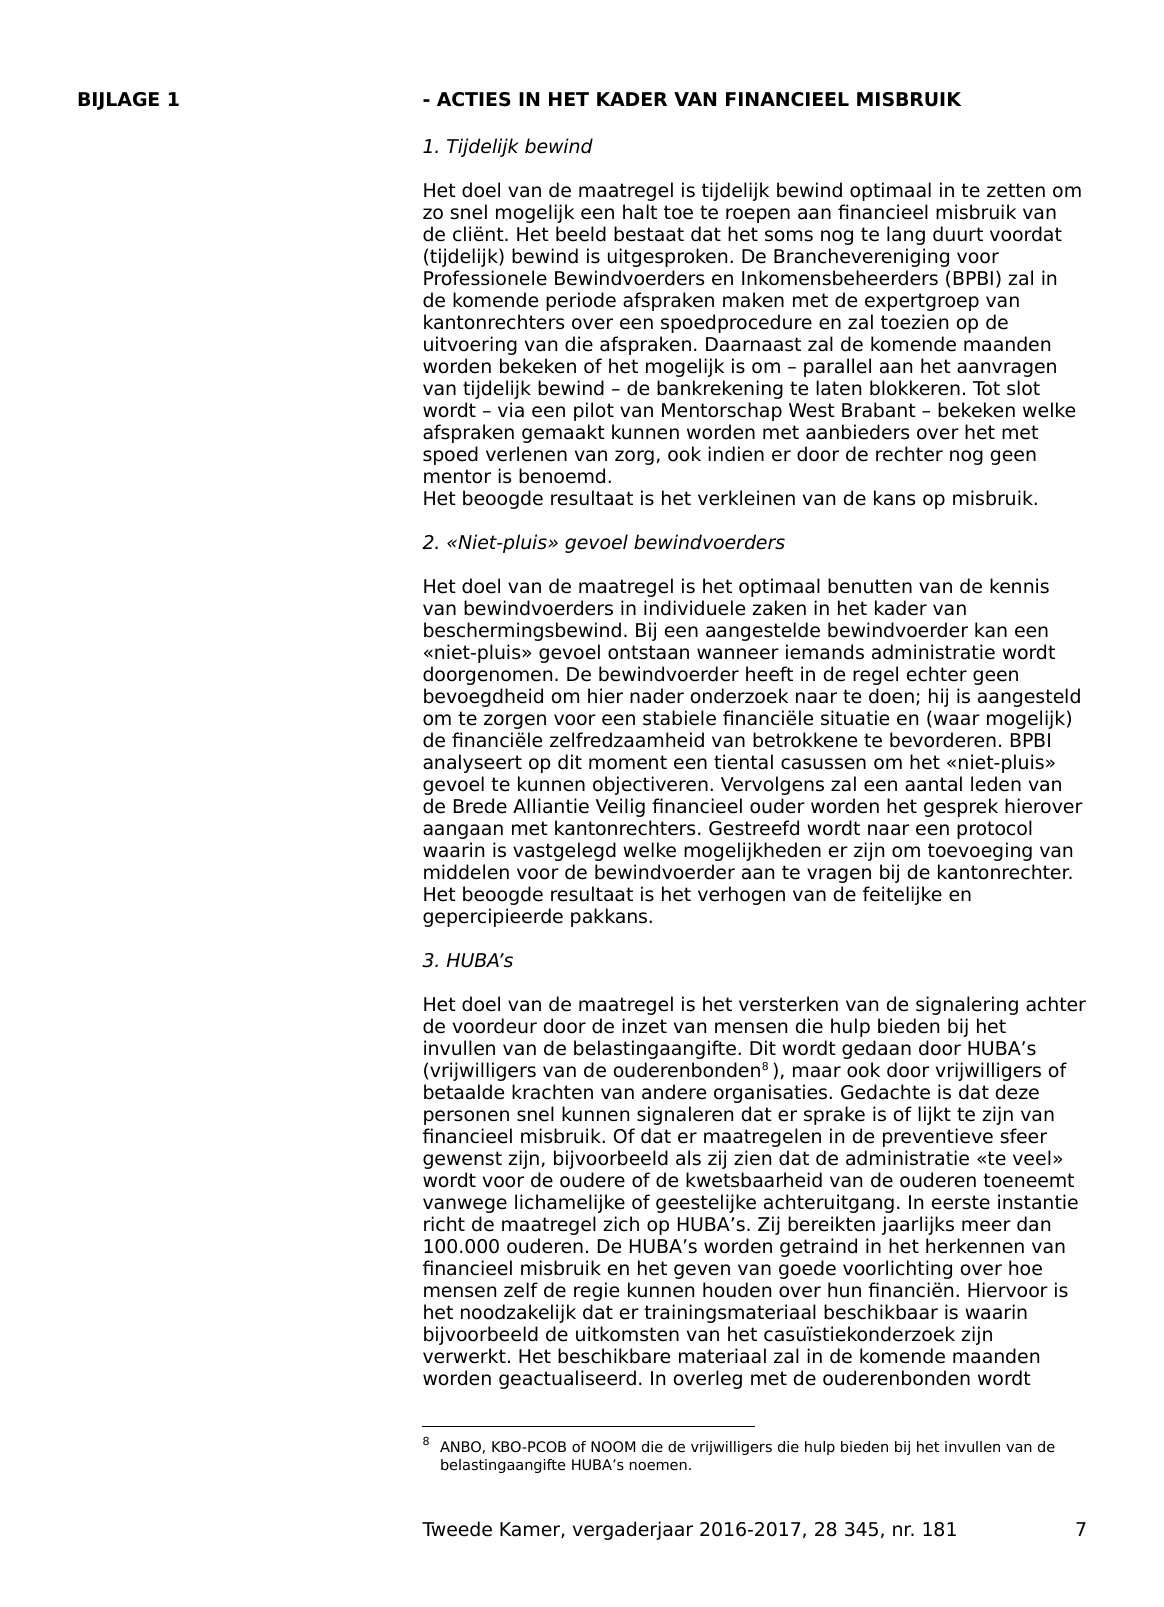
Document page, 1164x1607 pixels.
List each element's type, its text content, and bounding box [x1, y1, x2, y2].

text Het beoogde resultaat is het verhogen van de feitelijke en gepercipieerde pakkans. [422, 884, 1087, 928]
subtitle BIJLAGE 1 - ACTIES IN HET KADER VAN FINANCIEEL MISBRUIK [77, 89, 1087, 111]
text Het doel van de maatregel is tijdelijk bewind optimaal in te zetten om zo snel mogelijk een halt toe te roepen aan financieel misbruik van de cliënt. Het beeld bestaat dat het soms nog te lang duurt voordat (tijdelijk) bewind is uitgesproken. De Branchevereniging voor Professionele Bewindvoerders en Inkomensbeheerders (BPBI) zal in de komende periode afspraken maken met de expertgroep van kantonrechters over een spoedprocedure en zal toezien op de uitvoering van die afspraken. Daarnaast zal de komende maanden worden bekeken of het mogelijk is om – parallel aan het aanvragen van tijdelijk bewind – de bankrekening te laten blokkeren. Tot slot wordt – via een pilot van Mentorschap West Brabant – bekeken welke afspraken gemaakt kunnen worden met aanbieders over het met spoed verlenen van zorg, ook indien er door de rechter nog geen mentor is benoemd. [422, 180, 1087, 488]
text Het doel van de maatregel is het versterken van de signalering achter de voordeur door de inzet van mensen die hulp bieden bij het invullen van de belastingaangifte. Dit wordt gedaan door HUBA’s (vrijwilligers van de ouderenbonden), maar ook door vrijwilligers of betaalde krachten van andere organisaties. Gedachte is dat deze personen snel kunnen signaleren dat er sprake is of lijkt te zijn van financieel misbruik. Of dat er maatregelen in de preventieve sfeer gewenst zijn, bijvoorbeeld als zij zien dat de administratie «te veel» wordt voor de oudere of de kwetsbaarheid van de ouderen toeneemt vanwege lichamelijke of geestelijke achteruitgang. In eerste instantie richt de maatregel zich op HUBA’s. Zij bereikten jaarlijks meer dan 100.000 ouderen. De HUBA’s worden getraind in het herkennen van financieel misbruik en het geven van goede voorlichting over hoe mensen zelf de regie kunnen houden over hun financiën. Hiervoor is het noodzakelijk dat er trainingsmateriaal beschikbaar is waarin bijvoorbeeld de uitkomsten van het casuïstiekonderzoek zijn verwerkt. Het beschikbare materiaal zal in de komende maanden worden geactualiseerd. In overleg met de ouderenbonden wordt [422, 994, 1087, 1390]
subtitle 3. HUBA’s [422, 950, 1087, 972]
text Het beoogde resultaat is het verkleinen van de kans op misbruik. [422, 488, 1087, 510]
subtitle 1. Tijdelijk bewind [422, 136, 1087, 158]
text ANBO, KBO-PCOB of NOOM die de vrijwilligers die hulp bieden bij het invullen van de belastingaangifte HUBA’s noemen. [422, 1435, 1087, 1474]
subtitle 2. «Niet-pluis» gevoel bewindvoerders [422, 532, 1087, 554]
text Het doel van de maatregel is het optimaal benutten van de kennis van bewindvoerders in individuele zaken in het kader van beschermingsbewind. Bij een aangestelde bewindvoerder kan een «niet-pluis» gevoel ontstaan wanneer iemands administratie wordt doorgenomen. De bewindvoerder heeft in de regel echter geen bevoegdheid om hier nader onderzoek naar te doen; hij is aangesteld om te zorgen voor een stabiele financiële situatie en (waar mogelijk) de financiële zelfredzaamheid van betrokkene te bevorderen. BPBI analyseert op dit moment een tiental casussen om het «niet-pluis» gevoel te kunnen objectiveren. Vervolgens zal een aantal leden van de Brede Alliantie Veilig financieel ouder worden het gesprek hierover aangaan met kantonrechters. Gestreefd wordt naar een protocol waarin is vastgelegd welke mogelijkheden er zijn om toevoeging van middelen voor de bewindvoerder aan te vragen bij de kantonrechter. [422, 576, 1087, 884]
